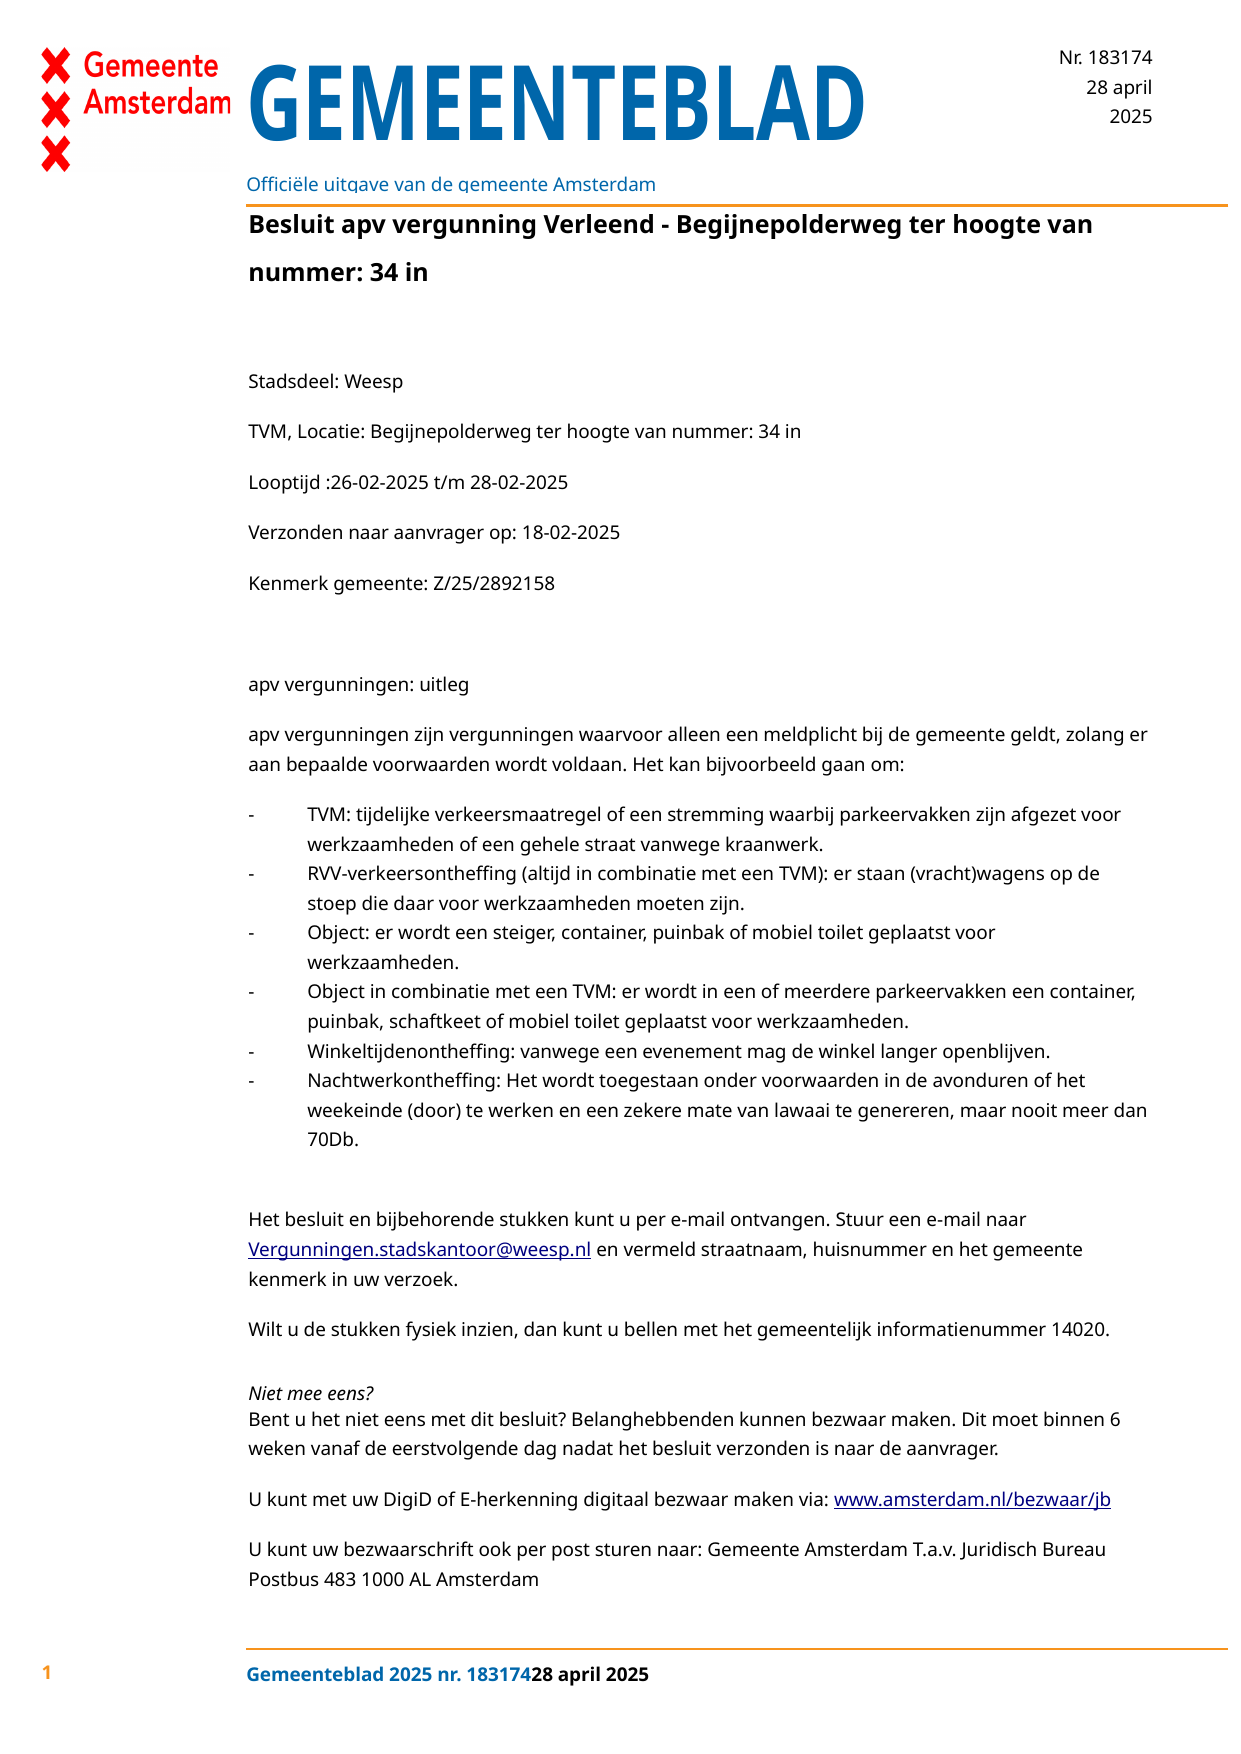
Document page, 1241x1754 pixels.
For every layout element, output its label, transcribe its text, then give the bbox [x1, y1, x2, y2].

picture [41, 47, 231, 172]
text Het besluit en bijbehorende stukken kunt u per e-mail ontvangen. Stuur een e-mail naar Vergunningen.stadskantoor@weesp.nl en vermeld straatnaam, huisnummer en het gemeente kenmerk in uw verzoek. [248, 1207, 1152, 1292]
text Bent u het niet eens met dit besluit? Belanghebbenden kunnen bezwaar maken. Dit moet binnen 6 weken vanaf de eerstvolgende dag nadat het besluit verzonden is naar de aanvrager. [248, 1406, 1152, 1461]
text Kenmerk gemeente: Z/25/2892158 [248, 570, 1152, 596]
list Winkeltijdenontheffing: vanwege een evenement mag de winkel langer openblijven. [248, 1038, 1152, 1064]
text Niet mee eens? [248, 1380, 1152, 1406]
text U kunt met uw DigiD of E-herkenning digitaal bezwaar maken via: www.amsterdam.nl/bezwaar/jb [248, 1486, 1152, 1512]
text apv vergunningen zijn vergunningen waarvoor alleen een meldplicht bij de gemeente geldt, zolang er aan bepaalde voorwaarden wordt voldaan. Het kan bijvoorbeeld gaan om: [248, 721, 1152, 777]
text Besluit apv vergunning Verleend - Begijnepolderweg ter hoogte van nummer: 34 in [248, 207, 1152, 288]
list Object: er wordt een steiger, container, puinbak of mobiel toilet geplaatst voor werkzaamheden. [248, 919, 1152, 975]
text Wilt u de stukken fysiek inzien, dan kunt u bellen met het gemeentelijk informatienummer 14020. [248, 1316, 1152, 1342]
text Stadsdeel: Weesp [248, 368, 1152, 394]
list RVV-verkeersontheffing (altijd in combinatie met een TVM): er staan (vracht)wagens op de stoep die daar voor werkzaamheden moeten zijn. [248, 860, 1152, 916]
text U kunt uw bezwaarschrift ook per post sturen naar: Gemeente Amsterdam T.a.v. Juridisch Bureau Postbus 483 1000 AL Amsterdam [248, 1536, 1152, 1592]
list Object in combinatie met een TVM: er wordt in een of meerdere parkeervakken een container, puinbak, schaftkeet of mobiel toilet geplaatst voor werkzaamheden. [248, 979, 1152, 1034]
text Looptijd :26-02-2025 t/m 28-02-2025 [248, 469, 1152, 495]
list Nachtwerkontheffing: Het wordt toegestaan onder voorwaarden in de avonduren of het weekeinde (door) te werken en een zekere mate van lawaai te genereren, maar nooit meer dan 70Db. [248, 1067, 1152, 1152]
list TVM: tijdelijke verkeersmaatregel of een stremming waarbij parkeervakken zijn afgezet voor werkzaamheden of een gehele straat vanwege kraanwerk. [248, 801, 1152, 857]
text apv vergunningen: uitleg [248, 671, 1152, 697]
text Verzonden naar aanvrager op: 18-02-2025 [248, 519, 1152, 545]
text TVM, Locatie: Begijnepolderweg ter hoogte van nummer: 34 in [248, 419, 1152, 444]
